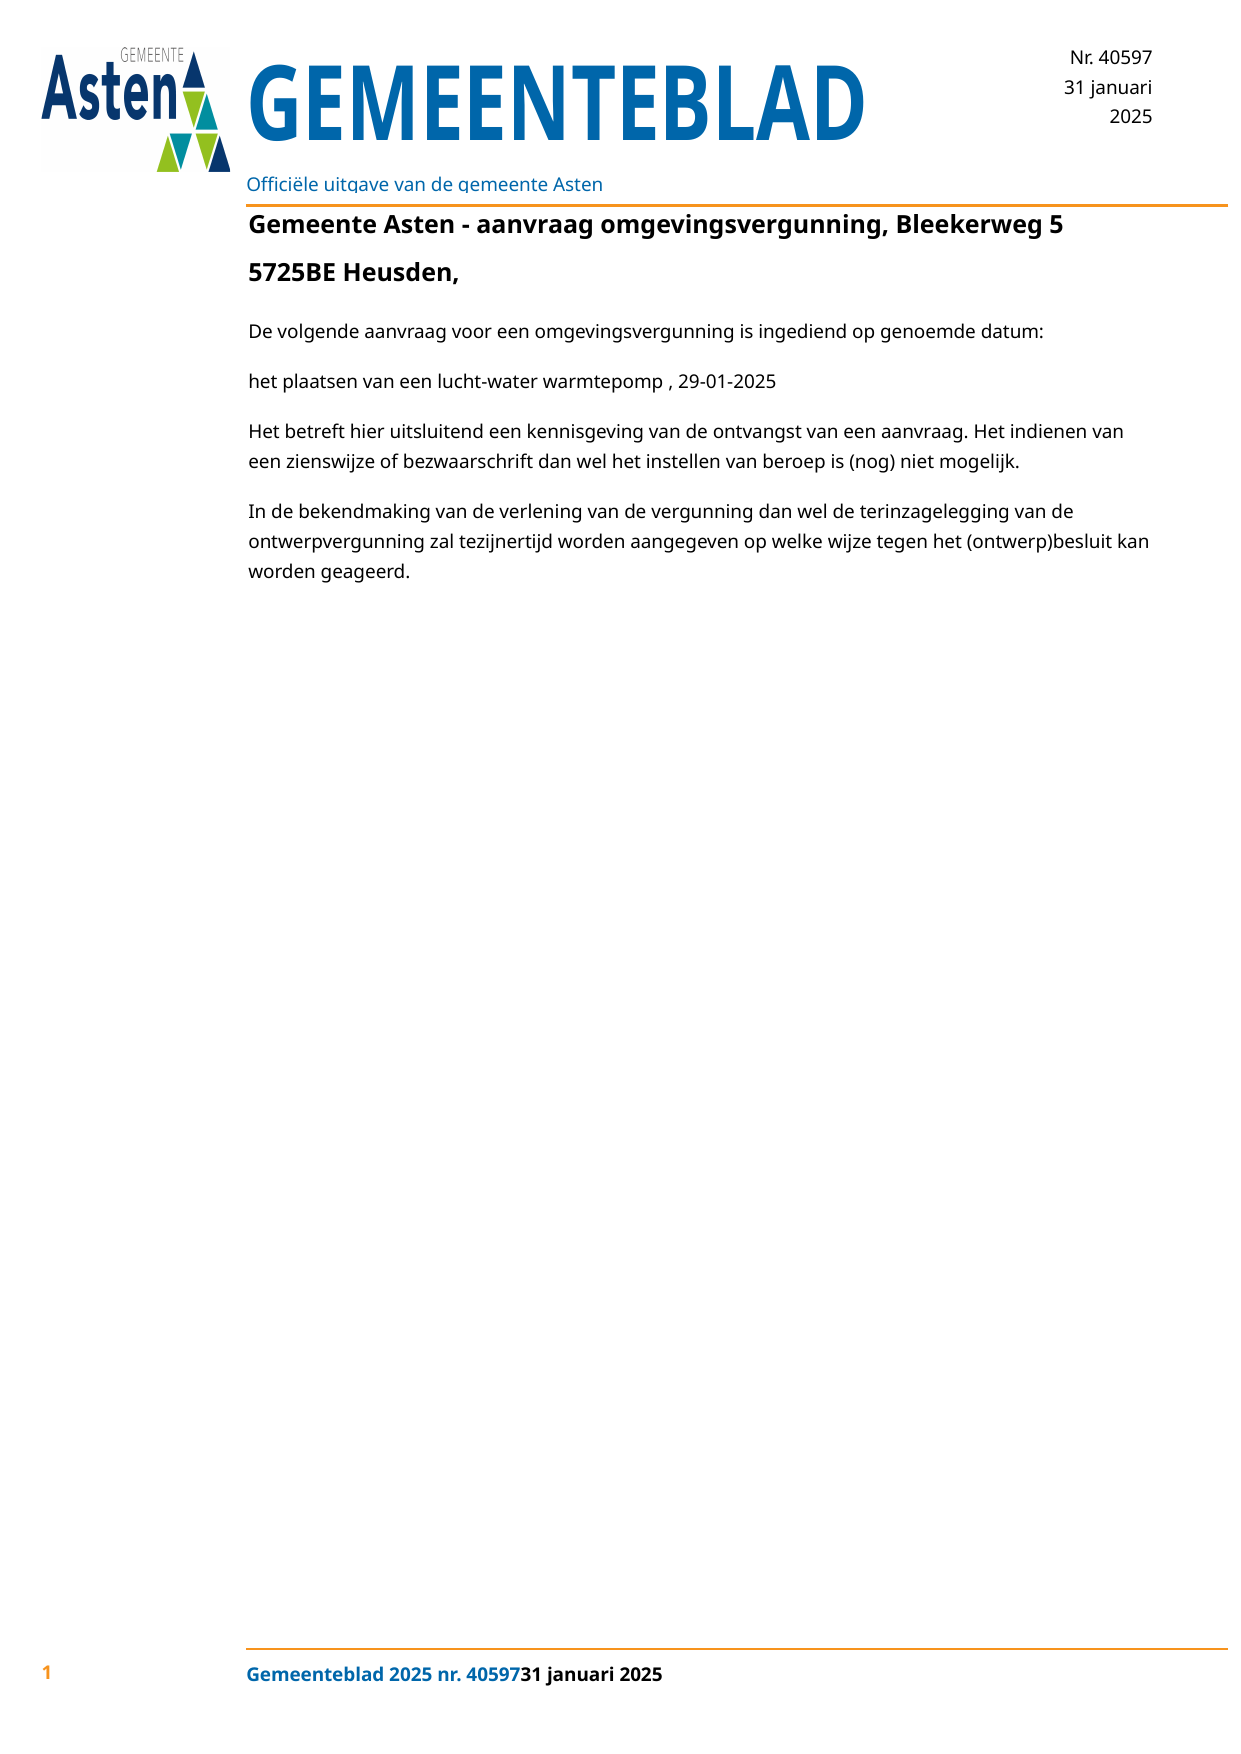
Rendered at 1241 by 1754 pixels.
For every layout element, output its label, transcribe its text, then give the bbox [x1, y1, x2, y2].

picture [41, 47, 231, 172]
text De volgende aanvraag voor een omgevingsvergunning is ingediend op genoemde datum: [248, 318, 1152, 344]
text Gemeente Asten - aanvraag omgevingsvergunning, Bleekerweg 5 5725BE Heusden, [248, 207, 1152, 288]
text Het betreft hier uitsluitend een kennisgeving van de ontvangst van een aanvraag. Het indienen van een zienswijze of bezwaarschrift dan wel het instellen van beroep is (nog) niet mogelijk. [248, 419, 1152, 474]
text het plaatsen van een lucht-water warmtepomp , 29-01-2025 [248, 368, 1152, 394]
text In de bekendmaking van de verlening van de vergunning dan wel de terinzagelegging van de ontwerpvergunning zal tezijnertijd worden aangegeven op welke wijze tegen het (ontwerp)besluit kan worden geageerd. [248, 499, 1152, 584]
